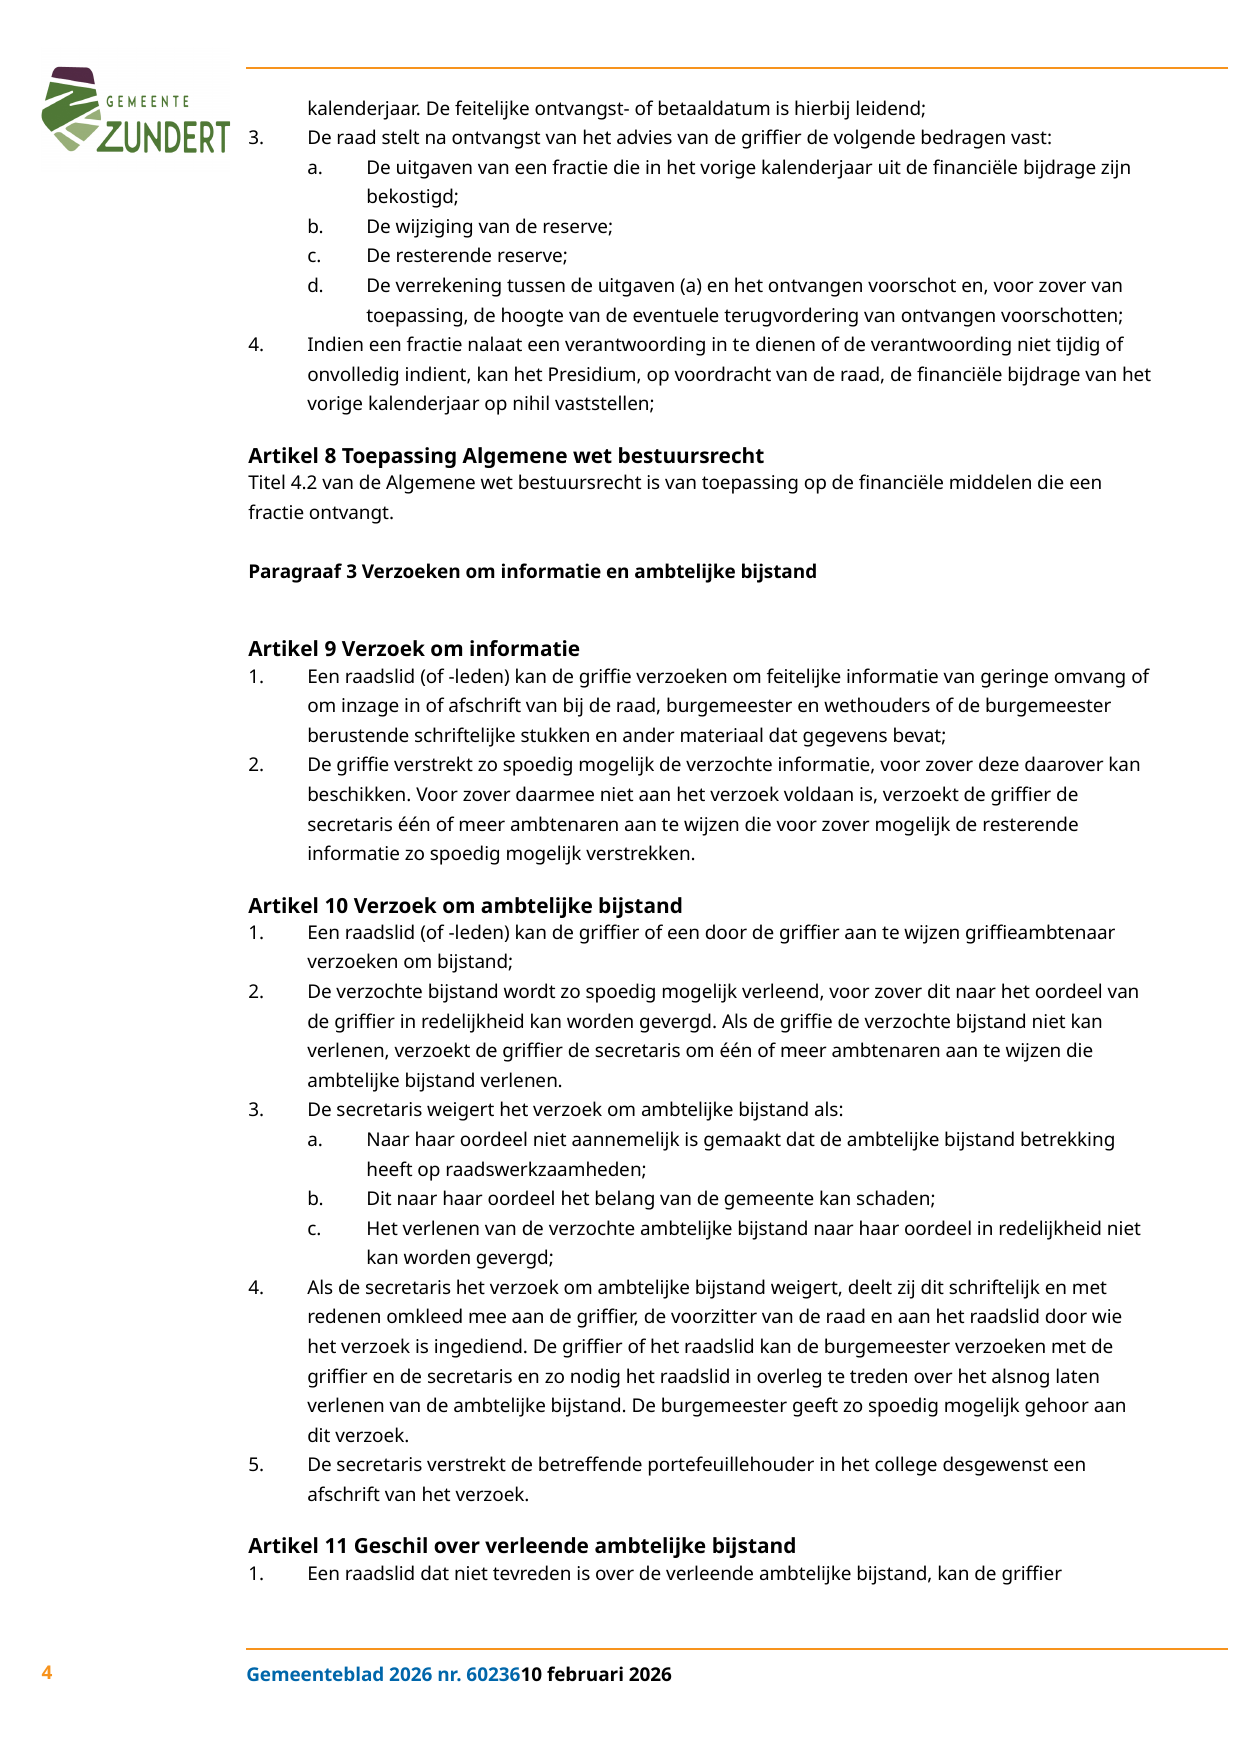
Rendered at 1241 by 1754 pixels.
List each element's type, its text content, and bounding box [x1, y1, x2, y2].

picture [41, 47, 231, 172]
list De resterende reserve; [307, 243, 1152, 268]
list De uitgaven van een fractie die in het vorige kalenderjaar uit de financiële bijdrage zijn bekostigd; [307, 154, 1152, 209]
list De wijziging van de reserve; [307, 213, 1152, 239]
list Als de secretaris het verzoek om ambtelijke bijstand weigert, deelt zij dit schriftelijk en met redenen omkleed mee aan de griffier, de voorzitter van de raad en aan het raadslid door wie het verzoek is ingediend. De griffier of het raadslid kan de burgemeester verzoeken met de griffier en de secretaris en zo nodig het raadslid in overleg te treden over het alsnog laten verlenen van de ambtelijke bijstand. De burgemeester geeft zo spoedig mogelijk gehoor aan dit verzoek. [248, 1274, 1152, 1448]
list Indien een fractie nalaat een verantwoording in te dienen of de verantwoording niet tijdig of onvolledig indient, kan het Presidium, op voordracht van de raad, de financiële bijdrage van het vorige kalenderjaar op nihil vaststellen; [248, 331, 1152, 416]
list Het verlenen van de verzochte ambtelijke bijstand naar haar oordeel in redelijkheid niet kan worden gevergd; [307, 1215, 1152, 1270]
text Artikel 8 Toepassing Algemene wet bestuursrecht [248, 441, 1152, 469]
list De verrekening tussen de uitgaven (a) en het ontvangen voorschot en, voor zover van toepassing, de hoogte van de eventuele terugvordering van ontvangen voorschotten; [307, 272, 1152, 328]
list Dit naar haar oordeel het belang van de gemeente kan schaden; [307, 1185, 1152, 1211]
list Naar haar oordeel niet aannemelijk is gemaakt dat de ambtelijke bijstand betrekking heeft op raadswerkzaamheden; [307, 1126, 1152, 1182]
text Titel 4.2 van de Algemene wet bestuursrecht is van toepassing op de financiële middelen die een fractie ontvangt. [248, 469, 1152, 525]
text Artikel 9 Verzoek om informatie [248, 634, 1152, 663]
text Artikel 10 Verzoek om ambtelijke bijstand [248, 891, 1152, 919]
list De secretaris weigert het verzoek om ambtelijke bijstand als: [248, 1097, 1152, 1122]
list De raad stelt na ontvangst van het advies van de griffier de volgende bedragen vast: [248, 124, 1152, 150]
list Een raadslid dat niet tevreden is over de verleende ambtelijke bijstand, kan de griffier [248, 1560, 1152, 1586]
list De secretaris verstrekt de betreffende portefeuillehouder in het college desgewenst een afschrift van het verzoek. [248, 1452, 1152, 1507]
list Een raadslid (of -leden) kan de griffie verzoeken om feitelijke informatie van geringe omvang of om inzage in of afschrift van bij de raad, burgemeester en wethouders of de burgemeester berustende schriftelijke stukken en ander materiaal dat gegevens bevat; [248, 663, 1152, 748]
list Een raadslid (of -leden) kan de griffier of een door de griffier aan te wijzen griffieambtenaar verzoeken om bijstand; [248, 919, 1152, 974]
text Artikel 11 Geschil over verleende ambtelijke bijstand [248, 1532, 1152, 1560]
text Paragraaf 3 Verzoeken om informatie en ambtelijke bijstand [248, 558, 1152, 584]
list kalenderjaar. De feitelijke ontvangst- of betaaldatum is hierbij leidend; [248, 95, 1152, 121]
list De griffie verstrekt zo spoedig mogelijk de verzochte informatie, voor zover deze daarover kan beschikken. Voor zover daarmee niet aan het verzoek voldaan is, verzoekt de griffier de secretaris één of meer ambtenaren aan te wijzen die voor zover mogelijk de resterende informatie zo spoedig mogelijk verstrekken. [248, 752, 1152, 866]
list De verzochte bijstand wordt zo spoedig mogelijk verleend, voor zover dit naar het oordeel van de griffier in redelijkheid kan worden gevergd. Als de griffie de verzochte bijstand niet kan verlenen, verzoekt de griffier de secretaris om één of meer ambtenaren aan te wijzen die ambtelijke bijstand verlenen. [248, 978, 1152, 1093]
